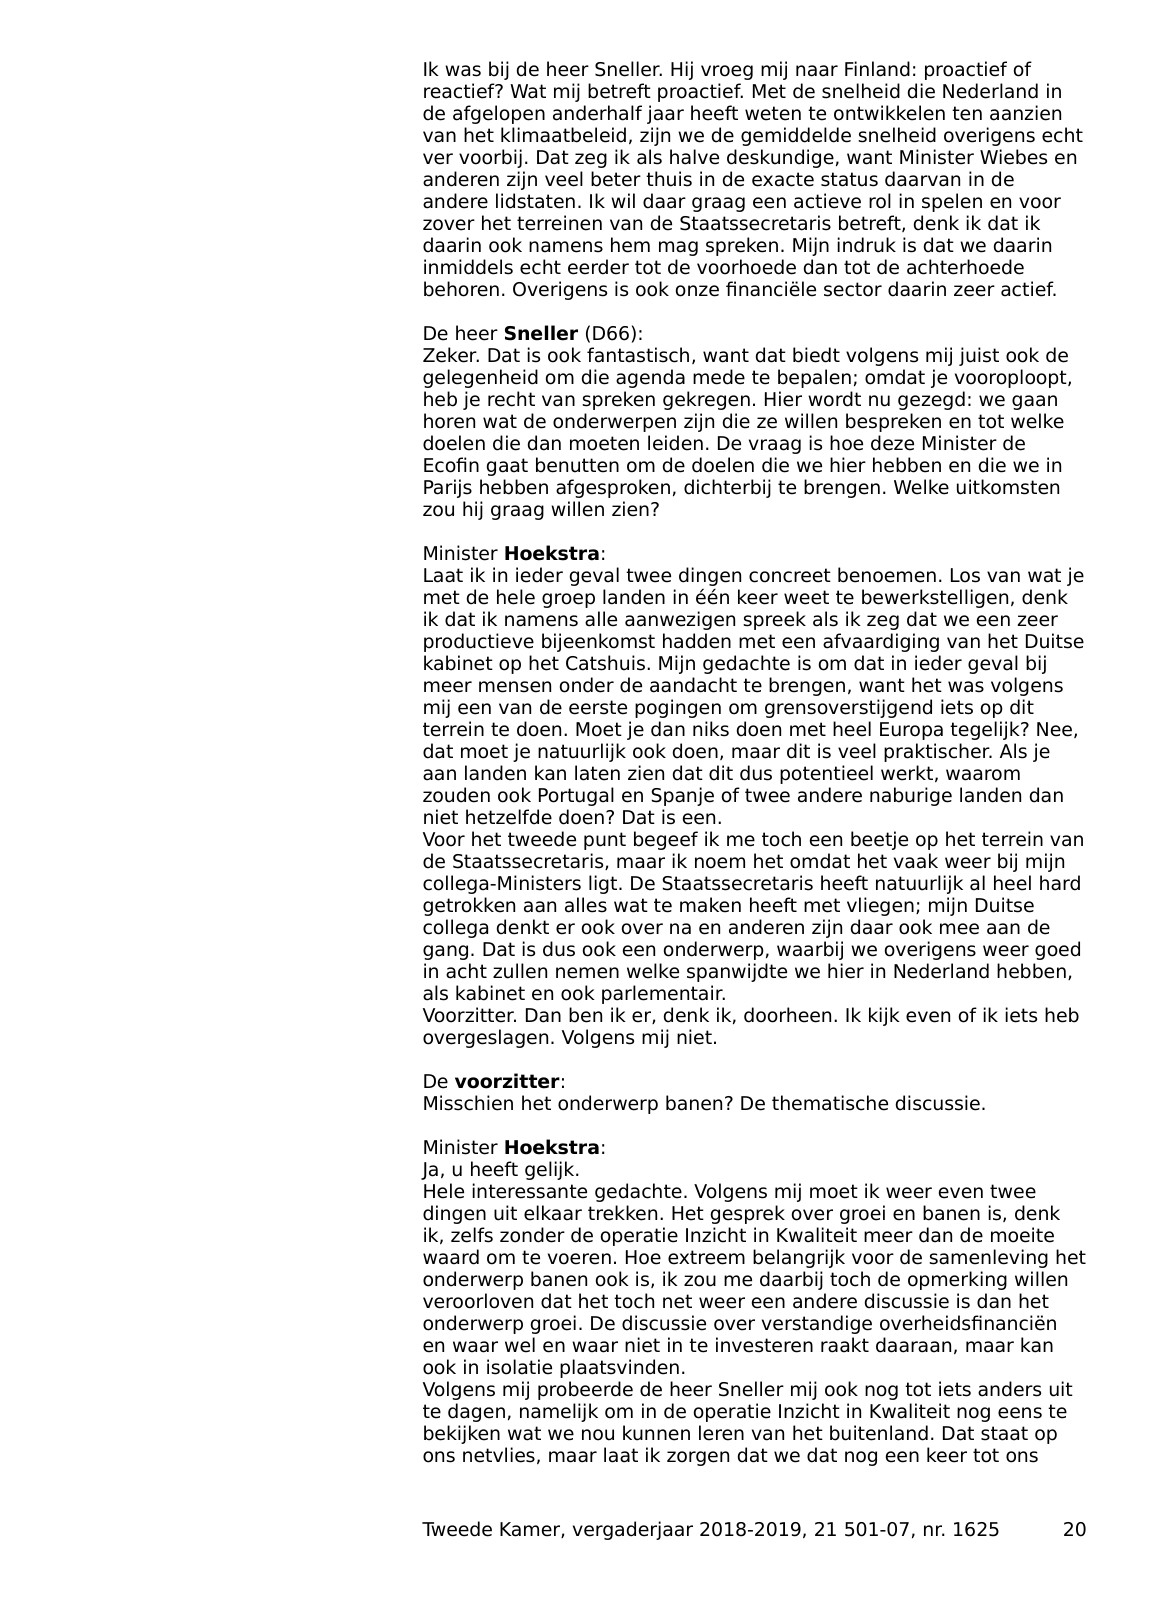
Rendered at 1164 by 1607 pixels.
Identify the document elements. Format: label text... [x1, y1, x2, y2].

text De heer Sneller (D66): [422, 323, 1087, 345]
text Ik was bij de heer Sneller. Hij vroeg mij naar Finland: proactief of reactief? Wat mij betreft proactief. Met de snelheid die Nederland in de afgelopen anderhalf jaar heeft weten te ontwikkelen ten aanzien van het klimaatbeleid, zijn we de gemiddelde snelheid overigens echt ver voorbij. Dat zeg ik als halve deskundige, want Minister Wiebes en anderen zijn veel beter thuis in de exacte status daarvan in de andere lidstaten. Ik wil daar graag een actieve rol in spelen en voor zover het terreinen van de Staatssecretaris betreft, denk ik dat ik daarin ook namens hem mag spreken. Mijn indruk is dat we daarin inmiddels echt eerder tot de voorhoede dan tot de achterhoede behoren. Overigens is ook onze financiële sector daarin zeer actief. [422, 59, 1087, 301]
text Laat ik in ieder geval twee dingen concreet benoemen. Los van wat je met de hele groep landen in één keer weet te bewerkstelligen, denk ik dat ik namens alle aanwezigen spreek als ik zeg dat we een zeer productieve bijeenkomst hadden met een afvaardiging van het Duitse kabinet op het Catshuis. Mijn gedachte is om dat in ieder geval bij meer mensen onder de aandacht te brengen, want het was volgens mij een van de eerste pogingen om grensoverstijgend iets op dit terrein te doen. Moet je dan niks doen met heel Europa tegelijk? Nee, dat moet je natuurlijk ook doen, maar dit is veel praktischer. Als je aan landen kan laten zien dat dit dus potentieel werkt, waarom zouden ook Portugal en Spanje of twee andere naburige landen dan niet hetzelfde doen? Dat is een. [422, 565, 1087, 829]
text Zeker. Dat is ook fantastisch, want dat biedt volgens mij juist ook de gelegenheid om die agenda mede te bepalen; omdat je vooroploopt, heb je recht van spreken gekregen. Hier wordt nu gezegd: we gaan horen wat de onderwerpen zijn die ze willen bespreken en tot welke doelen die dan moeten leiden. De vraag is hoe deze Minister de Ecofin gaat benutten om de doelen die we hier hebben en die we in Parijs hebben afgesproken, dichterbij te brengen. Welke uitkomsten zou hij graag willen zien? [422, 345, 1087, 521]
text De voorzitter: [422, 1071, 1087, 1093]
text Voor het tweede punt begeef ik me toch een beetje op het terrein van de Staatssecretaris, maar ik noem het omdat het vaak weer bij mijn collega-Ministers ligt. De Staatssecretaris heeft natuurlijk al heel hard getrokken aan alles wat te maken heeft met vliegen; mijn Duitse collega denkt er ook over na en anderen zijn daar ook mee aan de gang. Dat is dus ook een onderwerp, waarbij we overigens weer goed in acht zullen nemen welke spanwijdte we hier in Nederland hebben, als kabinet en ook parlementair. [422, 829, 1087, 1004]
text Volgens mij probeerde de heer Sneller mij ook nog tot iets anders uit te dagen, namelijk om in de operatie Inzicht in Kwaliteit nog eens te bekijken wat we nou kunnen leren van het buitenland. Dat staat op ons netvlies, maar laat ik zorgen dat we dat nog een keer tot ons [422, 1379, 1087, 1467]
text Ja, u heeft gelijk. [422, 1159, 1087, 1181]
text Minister Hoekstra: [422, 1137, 1087, 1159]
text Minister Hoekstra: [422, 543, 1087, 565]
text Hele interessante gedachte. Volgens mij moet ik weer even twee dingen uit elkaar trekken. Het gesprek over groei en banen is, denk ik, zelfs zonder de operatie Inzicht in Kwaliteit meer dan de moeite waard om te voeren. Hoe extreem belangrijk voor de samenleving het onderwerp banen ook is, ik zou me daarbij toch de opmerking willen veroorloven dat het toch net weer een andere discussie is dan het onderwerp groei. De discussie over verstandige overheidsfinanciën en waar wel en waar niet in te investeren raakt daaraan, maar kan ook in isolatie plaatsvinden. [422, 1181, 1087, 1379]
text Voorzitter. Dan ben ik er, denk ik, doorheen. Ik kijk even of ik iets heb overgeslagen. Volgens mij niet. [422, 1004, 1087, 1048]
text Misschien het onderwerp banen? De thematische discussie. [422, 1093, 1087, 1115]
